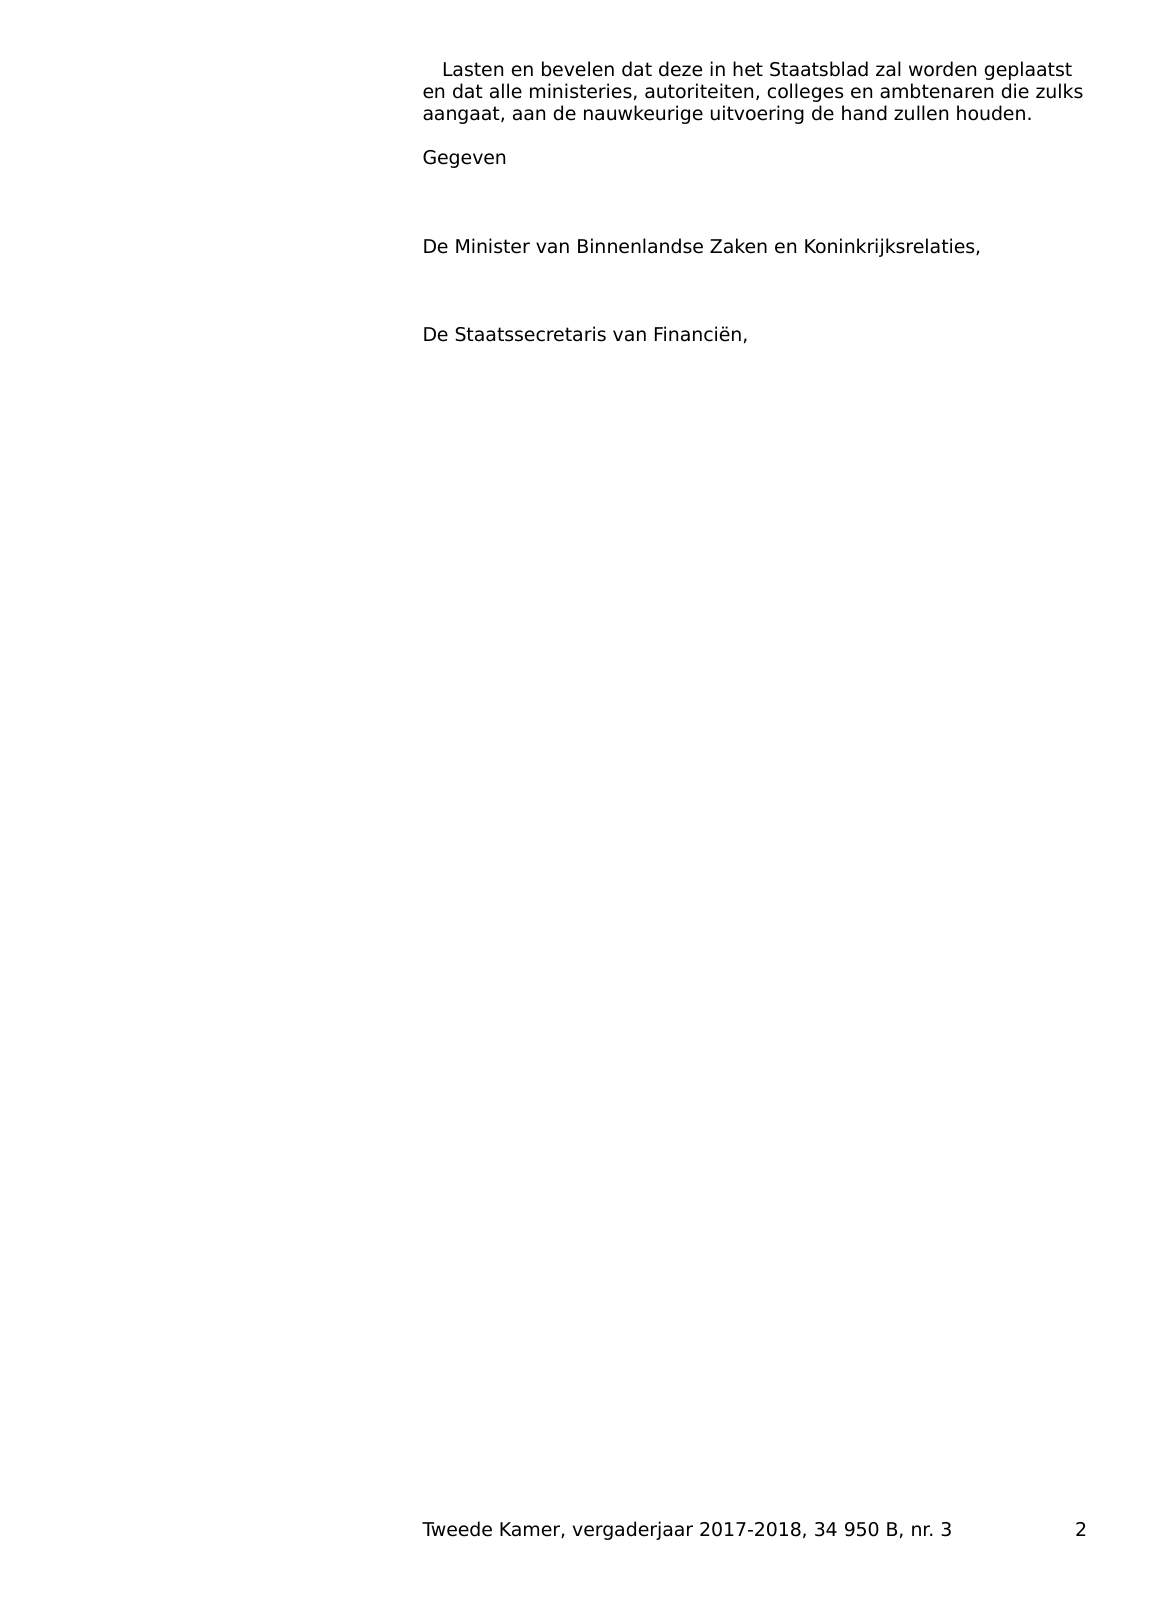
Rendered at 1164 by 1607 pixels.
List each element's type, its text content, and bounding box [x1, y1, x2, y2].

text Gegeven [422, 147, 1087, 169]
text Lasten en bevelen dat deze in het Staatsblad zal worden geplaatst en dat alle ministeries, autoriteiten, colleges en ambtenaren die zulks aangaat, aan de nauwkeurige uitvoering de hand zullen houden. [422, 59, 1087, 125]
text De Minister van Binnenlandse Zaken en Koninkrijksrelaties, [422, 236, 1087, 258]
text De Staatssecretaris van Financiën, [422, 324, 1087, 346]
